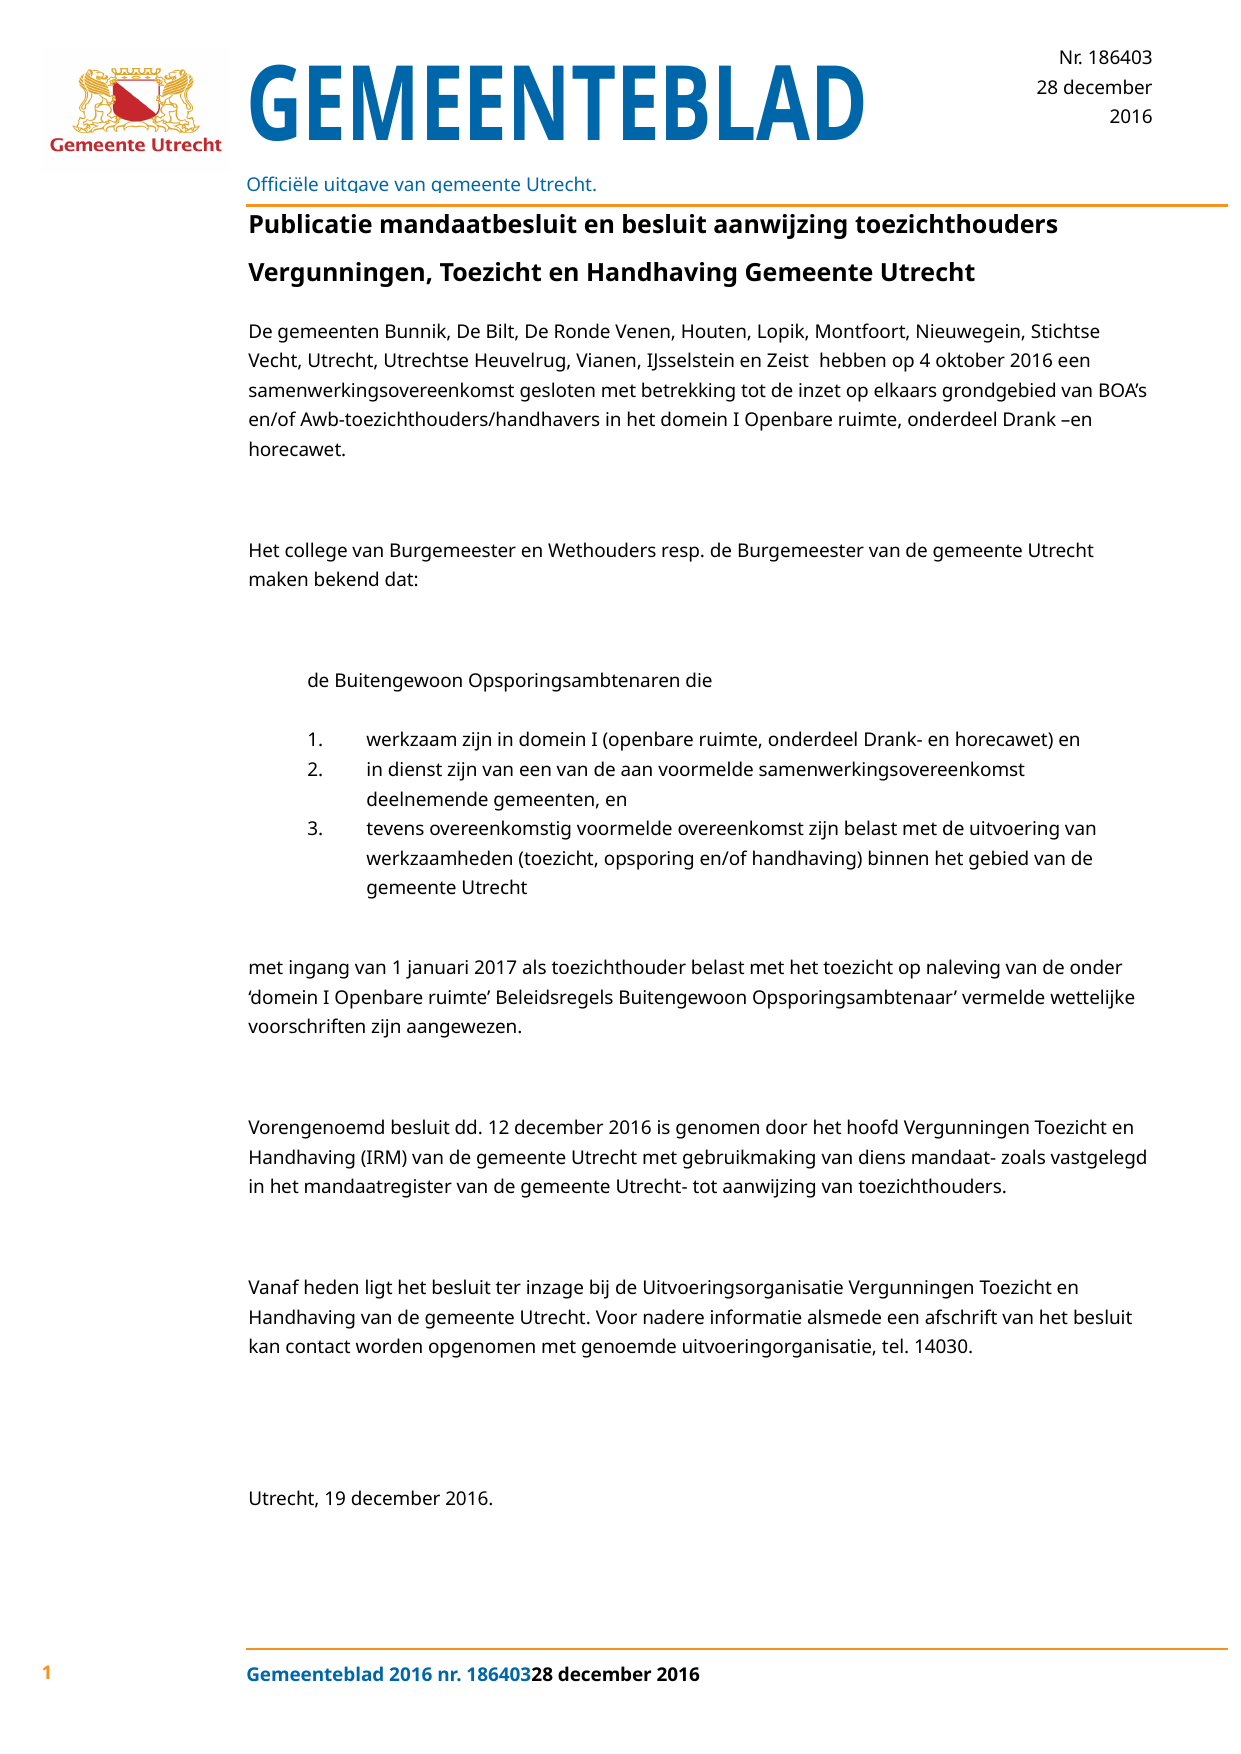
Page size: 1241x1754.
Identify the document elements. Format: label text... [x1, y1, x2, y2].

picture [41, 47, 231, 172]
text Vanaf heden ligt het besluit ter inzage bij de Uitvoeringsorganisatie Vergunningen Toezicht en Handhaving van de gemeente Utrecht. Voor nadere informatie alsmede een afschrift van het besluit kan contact worden opgenomen met genoemde uitvoeringorganisatie, tel. 14030. [248, 1274, 1152, 1359]
list in dienst zijn van een van de aan voormelde samenwerkingsovereenkomst deelnemende gemeenten, en [307, 756, 1152, 812]
list tevens overeenkomstig voormelde overeenkomst zijn belast met de uitvoering van werkzaamheden (toezicht, opsporing en/of handhaving) binnen het gebied van de gemeente Utrecht [307, 815, 1152, 900]
list werkzaam zijn in domein I (openbare ruimte, onderdeel Drank- en horecawet) en [307, 727, 1152, 752]
text Het college van Burgemeester en Wethouders resp. de Burgemeester van de gemeente Utrecht maken bekend dat: [248, 537, 1152, 592]
list de Buitengewoon Opsporingsambtenaren die [248, 667, 1152, 693]
text De gemeenten Bunnik, De Bilt, De Ronde Venen, Houten, Lopik, Montfoort, Nieuwegein, Stichtse Vecht, Utrecht, Utrechtse Heuvelrug, Vianen, IJsselstein en Zeist hebben op 4 oktober 2016 een samenwerkingsovereenkomst gesloten met betrekking tot de inzet op elkaars grondgebied van BOA’s en/of Awb-toezichthouders/handhavers in het domein I Openbare ruimte, onderdeel Drank –en horecawet. [248, 318, 1152, 462]
text Vorengenoemd besluit dd. 12 december 2016 is genomen door het hoofd Vergunningen Toezicht en Handhaving (IRM) van de gemeente Utrecht met gebruikmaking van diens mandaat- zoals vastgelegd in het mandaatregister van de gemeente Utrecht- tot aanwijzing van toezichthouders. [248, 1114, 1152, 1199]
text Utrecht, 19 december 2016. [248, 1485, 1152, 1511]
text met ingang van 1 januari 2017 als toezichthouder belast met het toezicht op naleving van de onder ‘domein I Openbare ruimte’ Beleidsregels Buitengewoon Opsporingsambtenaar’ vermelde wettelijke voorschriften zijn aangewezen. [248, 954, 1152, 1039]
text Publicatie mandaatbesluit en besluit aanwijzing toezichthouders Vergunningen, Toezicht en Handhaving Gemeente Utrecht [248, 207, 1152, 288]
